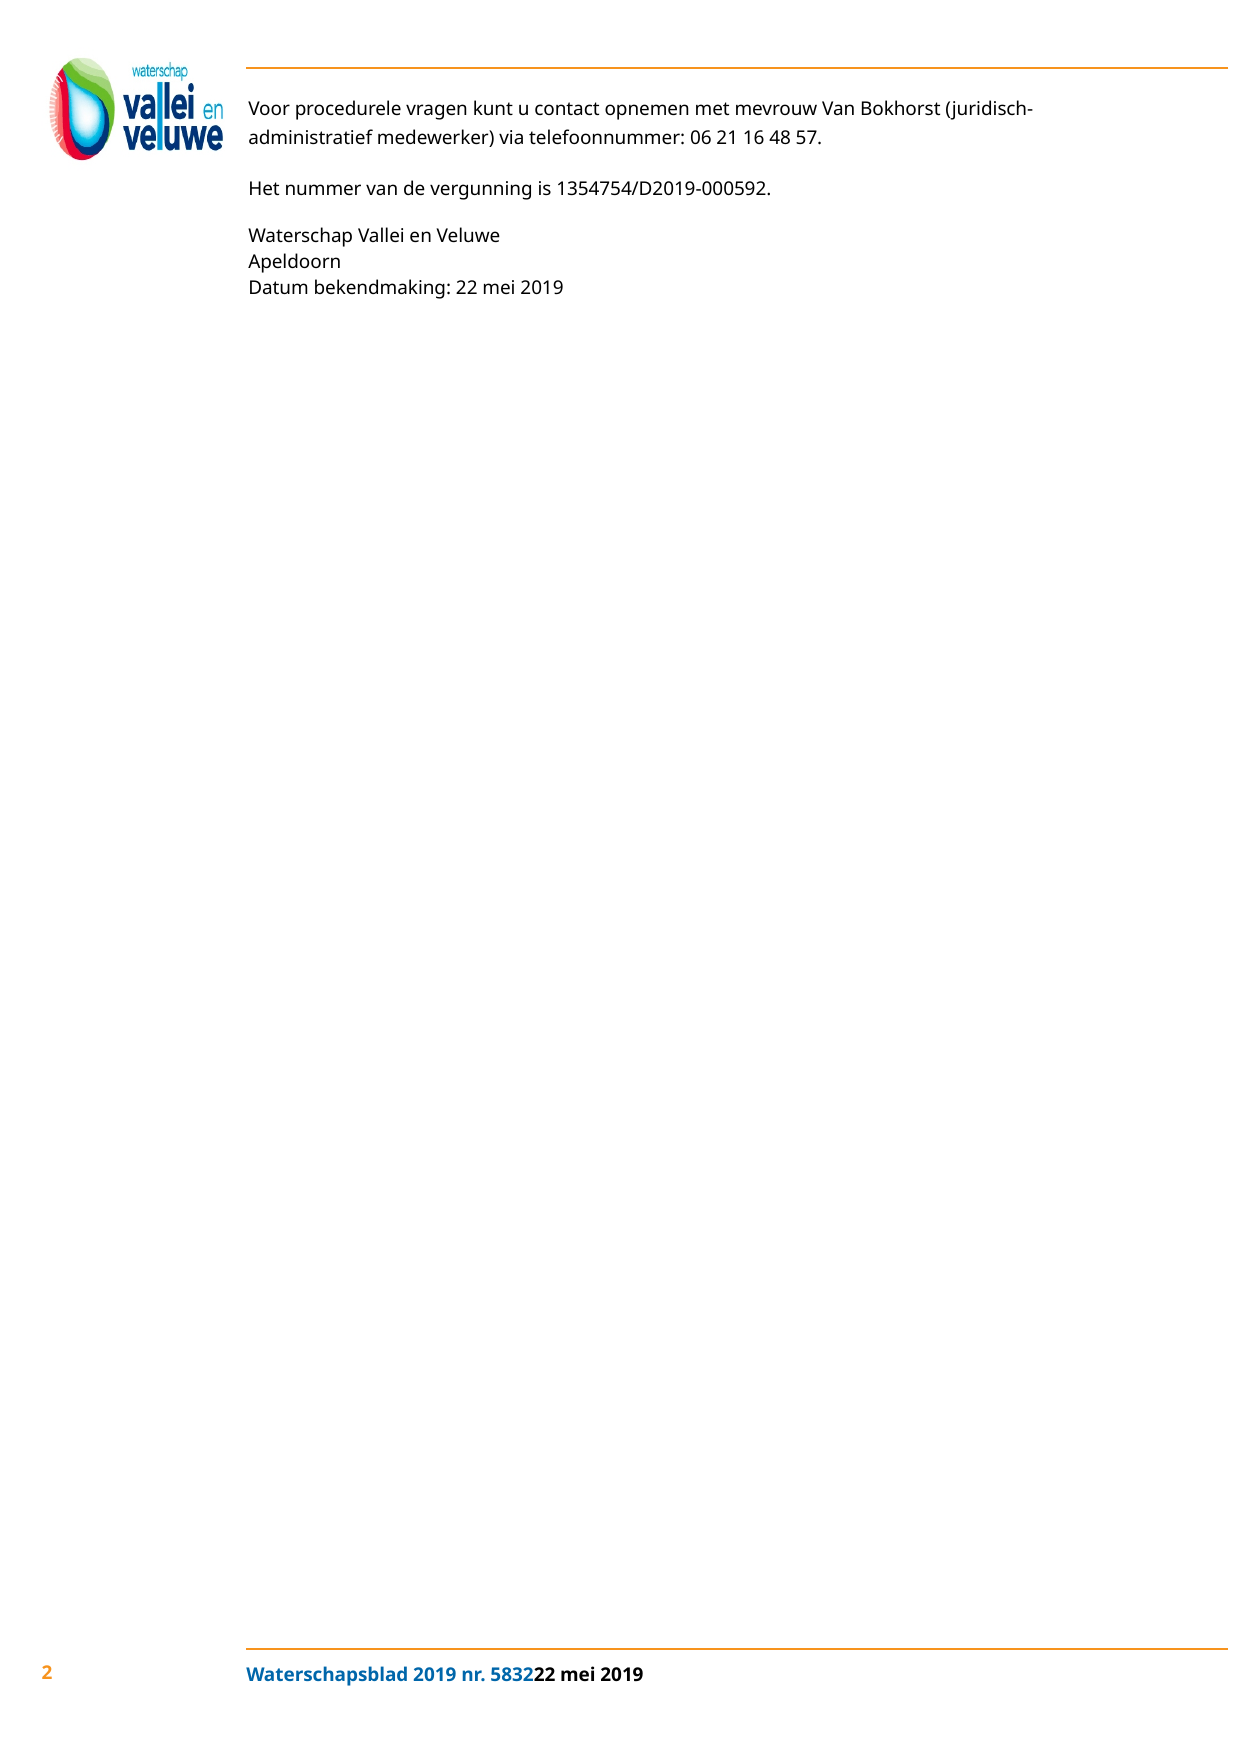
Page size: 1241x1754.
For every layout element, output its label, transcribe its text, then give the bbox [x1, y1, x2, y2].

text Datum bekendmaking: 22 mei 2019 [248, 274, 1152, 300]
text Het nummer van de vergunning is 1354754/D2019-000592. [248, 175, 1152, 201]
text Waterschap Vallei en Veluwe [248, 223, 1152, 248]
text Voor procedurele vragen kunt u contact opnemen met mevrouw Van Bokhorst (juridisch-administratief medewerker) via telefoonnummer: 06 21 16 48 57. [248, 95, 1152, 150]
text Apeldoorn [248, 248, 1152, 274]
picture [41, 47, 231, 172]
